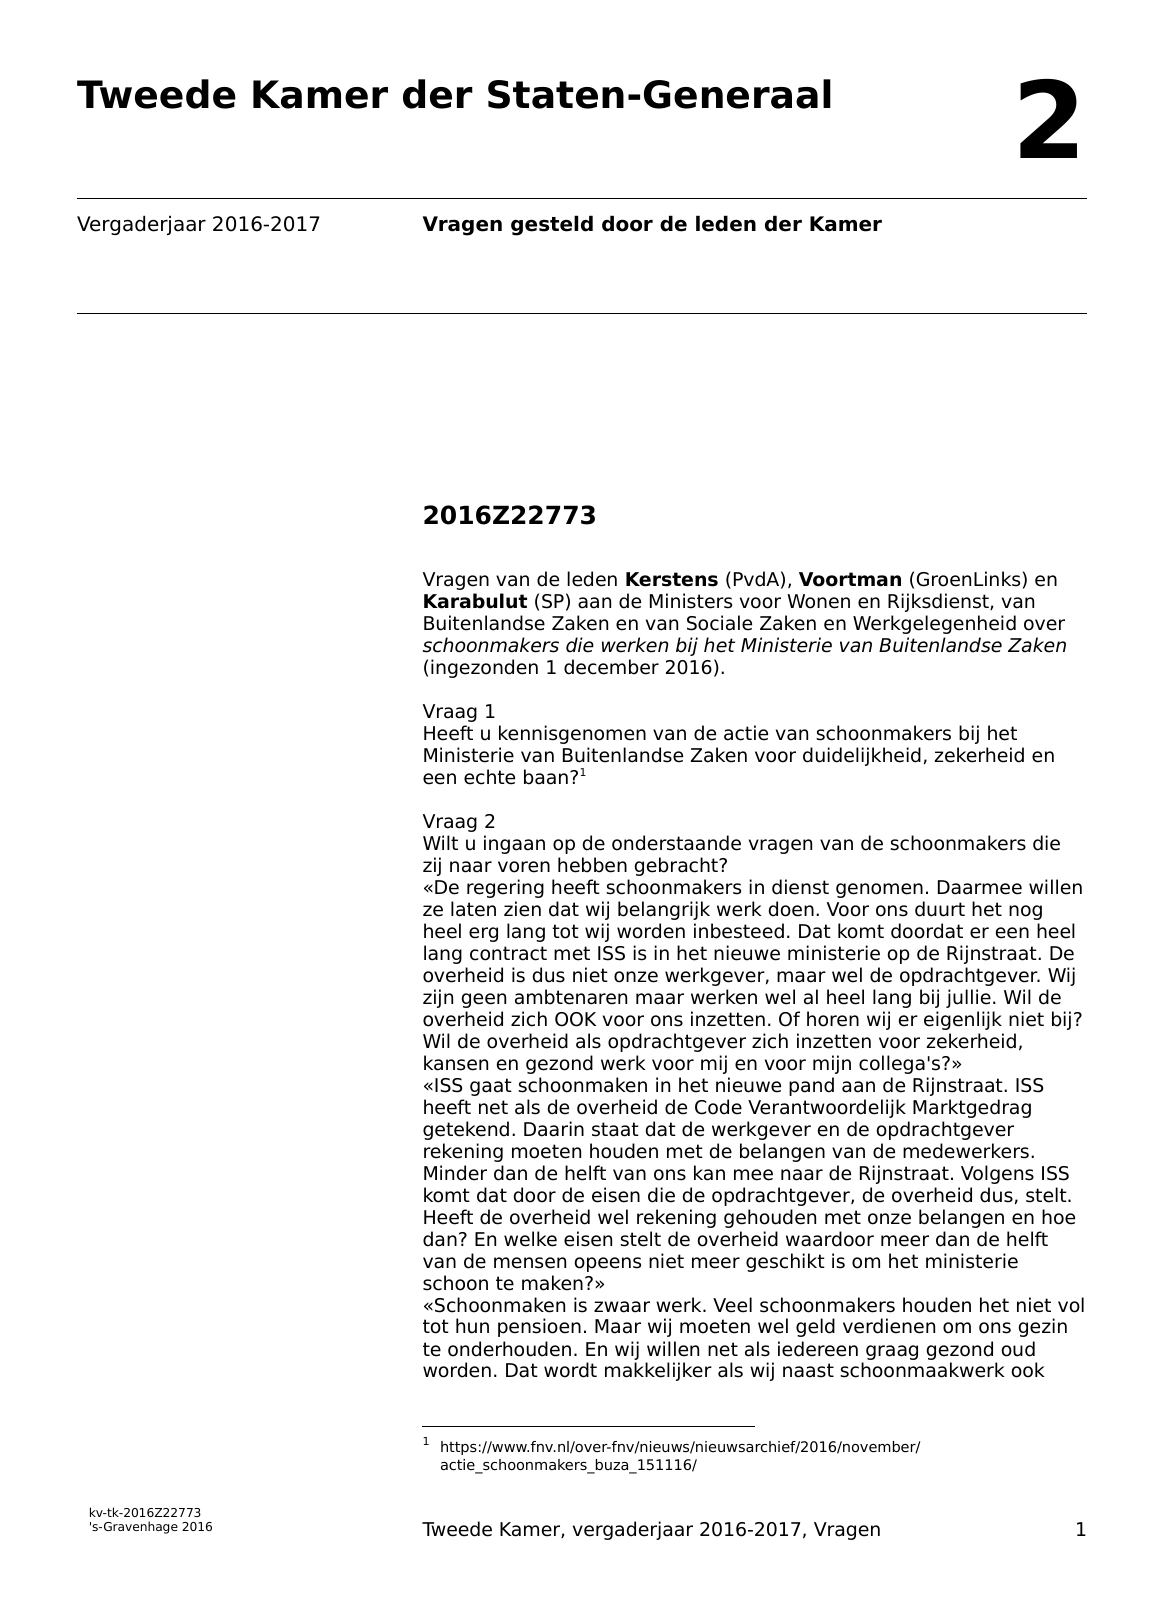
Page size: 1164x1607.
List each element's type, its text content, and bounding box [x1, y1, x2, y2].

text Wilt u ingaan op de onderstaande vragen van de schoonmakers die zij naar voren hebben gebracht? [422, 833, 1087, 877]
text Vraag 1 [422, 701, 1087, 723]
text «Schoonmaken is zwaar werk. Veel schoonmakers houden het niet vol tot hun pensioen. Maar wij moeten wel geld verdienen om ons gezin te onderhouden. En wij willen net als iedereen graag gezond oud worden. Dat wordt makkelijker als wij naast schoonmaakwerk ook [422, 1294, 1087, 1382]
table_header 2 [886, 59, 1087, 198]
table_cell Vergaderjaar 2016-2017 [77, 199, 422, 313]
text «De regering heeft schoonmakers in dienst genomen. Daarmee willen ze laten zien dat wij belangrijk werk doen. Voor ons duurt het nog heel erg lang tot wij worden inbesteed. Dat komt doordat er een heel lang contract met ISS is in het nieuwe ministerie op de Rijnstraat. De overheid is dus niet onze werkgever, maar wel de opdrachtgever. Wij zijn geen ambtenaren maar werken wel al heel lang bij jullie. Wil de overheid zich OOK voor ons inzetten. Of horen wij er eigenlijk niet bij? Wil de overheid als opdrachtgever zich inzetten voor zekerheid, kansen en gezond werk voor mij en voor mijn collega's?» [422, 877, 1087, 1075]
text «ISS gaat schoonmaken in het nieuwe pand aan de Rijnstraat. ISS heeft net als de overheid de Code Verantwoordelijk Marktgedrag getekend. Daarin staat dat de werkgever en de opdrachtgever rekening moeten houden met de belangen van de medewerkers. Minder dan de helft van ons kan mee naar de Rijnstraat. Volgens ISS komt dat door de eisen die de opdrachtgever, de overheid dus, stelt. Heeft de overheid wel rekening gehouden met onze belangen en hoe dan? En welke eisen stelt de overheid waardoor meer dan de helft van de mensen opeens niet meer geschikt is om het ministerie schoon te maken?» [422, 1075, 1087, 1294]
text kv-tk-2016Z22773 [88, 1506, 323, 1520]
text Vragen van de leden Kerstens (PvdA), Voortman (GroenLinks) en Karabulut (SP) aan de Ministers voor Wonen en Rijksdienst, van Buitenlandse Zaken en van Sociale Zaken en Werkgelegenheid over schoonmakers die werken bij het Ministerie van Buitenlandse Zaken (ingezonden 1 december 2016). [422, 569, 1087, 679]
text Heeft u kennisgenomen van de actie van schoonmakers bij het Ministerie van Buitenlandse Zaken voor duidelijkheid, zekerheid en een echte baan? [422, 723, 1087, 789]
table_cell Vragen gesteld door de leden der Kamer [422, 199, 1087, 313]
text 's-Gravenhage 2016 [88, 1520, 323, 1534]
text https://www.fnv.nl/over-fnv/nieuws/nieuwsarchief/2016/november/actie_schoonmakers_buza_151116/ [422, 1435, 1087, 1474]
table_header Tweede Kamer der Staten-Generaal [77, 59, 886, 198]
text Vraag 2 [422, 811, 1087, 833]
text 2016Z22773 [422, 501, 1087, 531]
